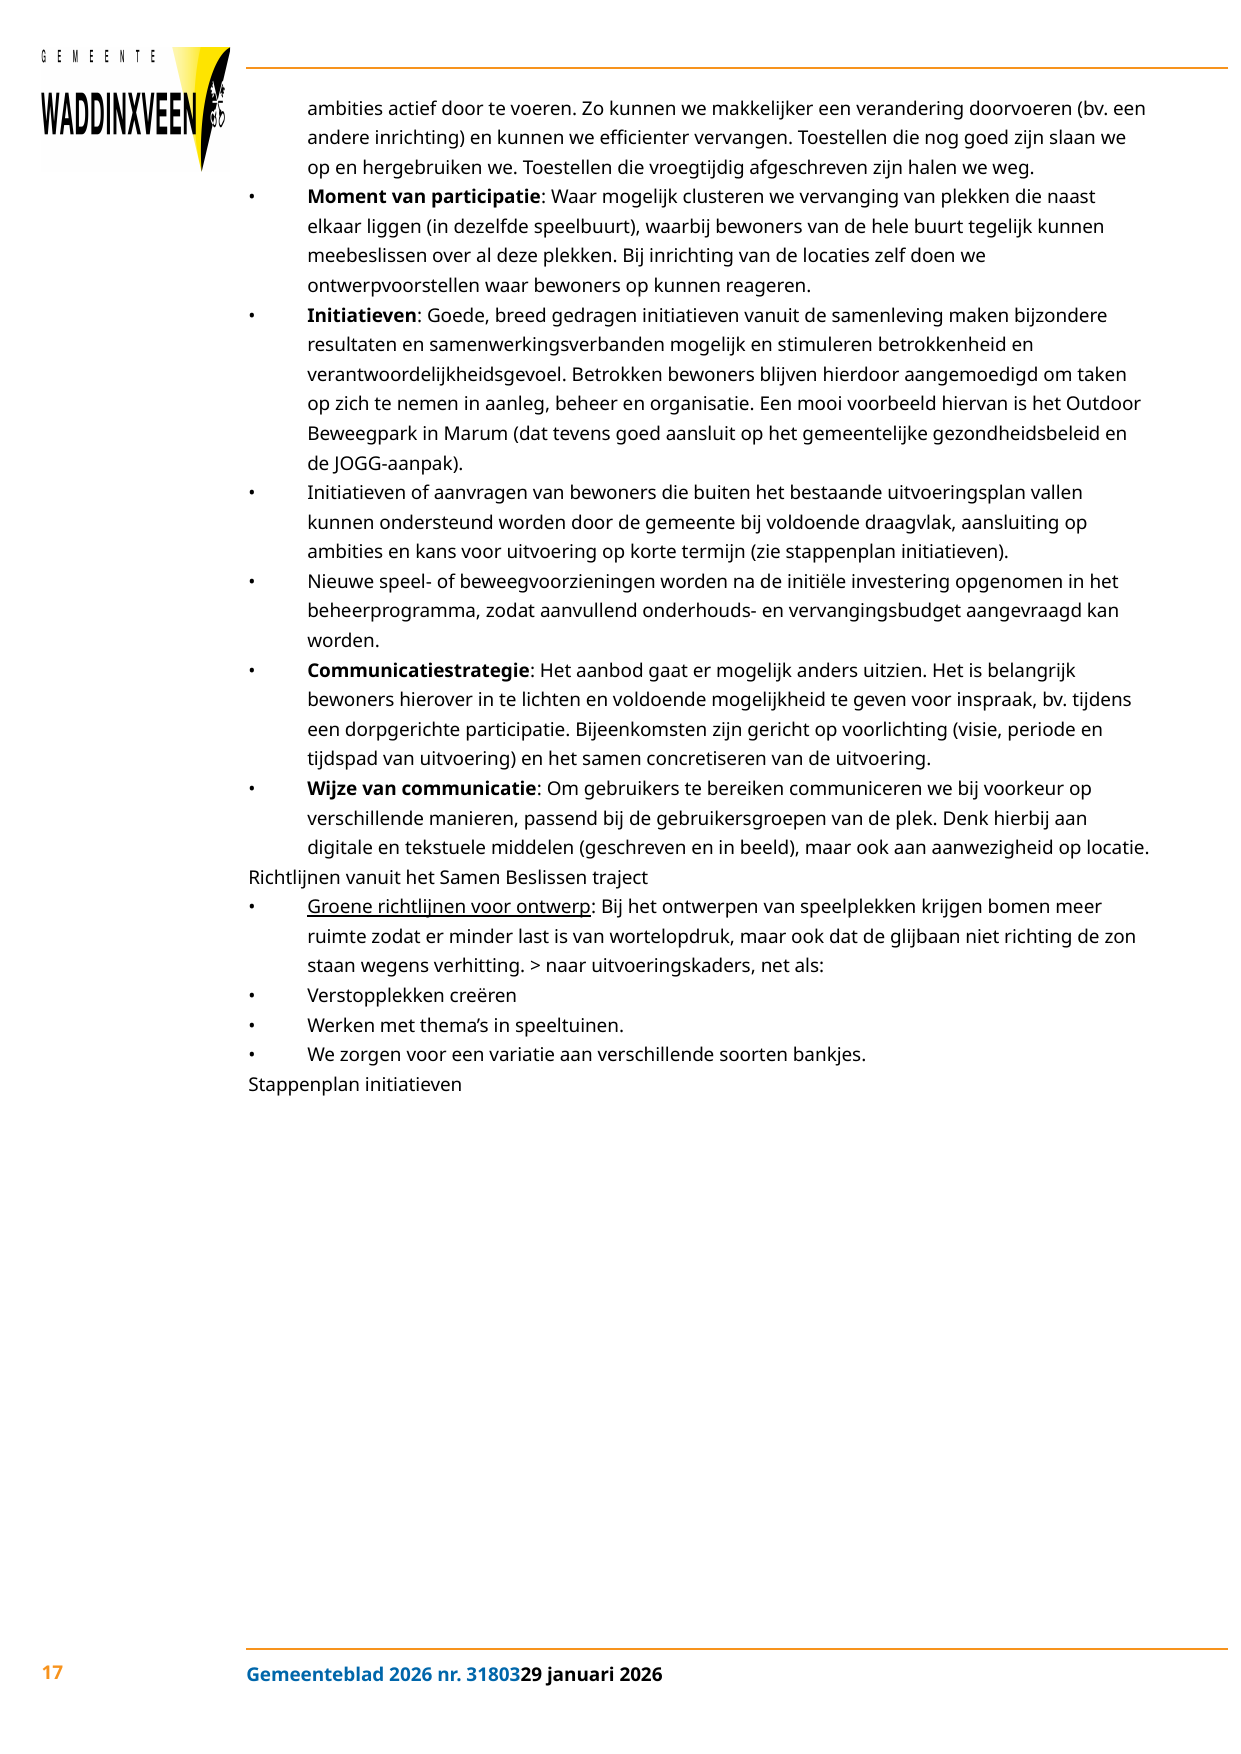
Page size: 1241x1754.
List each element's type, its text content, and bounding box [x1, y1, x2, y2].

list ambities actief door te voeren. Zo kunnen we makkelijker een verandering doorvoeren (bv. een andere inrichting) en kunnen we efficienter vervangen. Toestellen die nog goed zijn slaan we op en hergebruiken we. Toestellen die vroegtijdig afgeschreven zijn halen we weg. [248, 95, 1152, 180]
list Verstopplekken creëren [248, 982, 1152, 1008]
list Initiatieven: Goede, breed gedragen initiatieven vanuit de samenleving maken bijzondere resultaten en samenwerkingsverbanden mogelijk en stimuleren betrokkenheid en verantwoordelijkheidsgevoel. Betrokken bewoners blijven hierdoor aangemoedigd om taken op zich te nemen in aanleg, beheer en organisatie. Een mooi voorbeeld hiervan is het Outdoor Beweegpark in Marum (dat tevens goed aansluit op het gemeentelijke gezondheidsbeleid en de JOGG-aanpak). [248, 302, 1152, 476]
list Werken met thema’s in speeltuinen. [248, 1012, 1152, 1038]
picture [41, 47, 231, 172]
list Moment van participatie: Waar mogelijk clusteren we vervanging van plekken die naast elkaar liggen (in dezelfde speelbuurt), waarbij bewoners van de hele buurt tegelijk kunnen meebeslissen over al deze plekken. Bij inrichting van de locaties zelf doen we ontwerpvoorstellen waar bewoners op kunnen reageren. [248, 183, 1152, 298]
list We zorgen voor een variatie aan verschillende soorten bankjes. [248, 1041, 1152, 1067]
text Richtlijnen vanuit het Samen Beslissen traject [248, 864, 1152, 890]
list Nieuwe speel- of beweegvoorzieningen worden na de initiële investering opgenomen in het beheerprogramma, zodat aanvullend onderhouds- en vervangingsbudget aangevraagd kan worden. [248, 568, 1152, 653]
list Groene richtlijnen voor ontwerp: Bij het ontwerpen van speelplekken krijgen bomen meer ruimte zodat er minder last is van wortelopdruk, maar ook dat de glijbaan niet richting de zon staan wegens verhitting. > naar uitvoeringskaders, net als: [248, 893, 1152, 978]
list Wijze van communicatie: Om gebruikers te bereiken communiceren we bij voorkeur op verschillende manieren, passend bij de gebruikersgroepen van de plek. Denk hierbij aan digitale en tekstuele middelen (geschreven en in beeld), maar ook aan aanwezigheid op locatie. [248, 775, 1152, 860]
list Communicatiestrategie: Het aanbod gaat er mogelijk anders uitzien. Het is belangrijk bewoners hierover in te lichten en voldoende mogelijkheid te geven voor inspraak, bv. tijdens een dorpgerichte participatie. Bijeenkomsten zijn gericht op voorlichting (visie, periode en tijdspad van uitvoering) en het samen concretiseren van de uitvoering. [248, 657, 1152, 771]
list Initiatieven of aanvragen van bewoners die buiten het bestaande uitvoeringsplan vallen kunnen ondersteund worden door de gemeente bij voldoende draagvlak, aansluiting op ambities en kans voor uitvoering op korte termijn (zie stappenplan initiatieven). [248, 479, 1152, 564]
text Stappenplan initiatieven [248, 1071, 1152, 1097]
